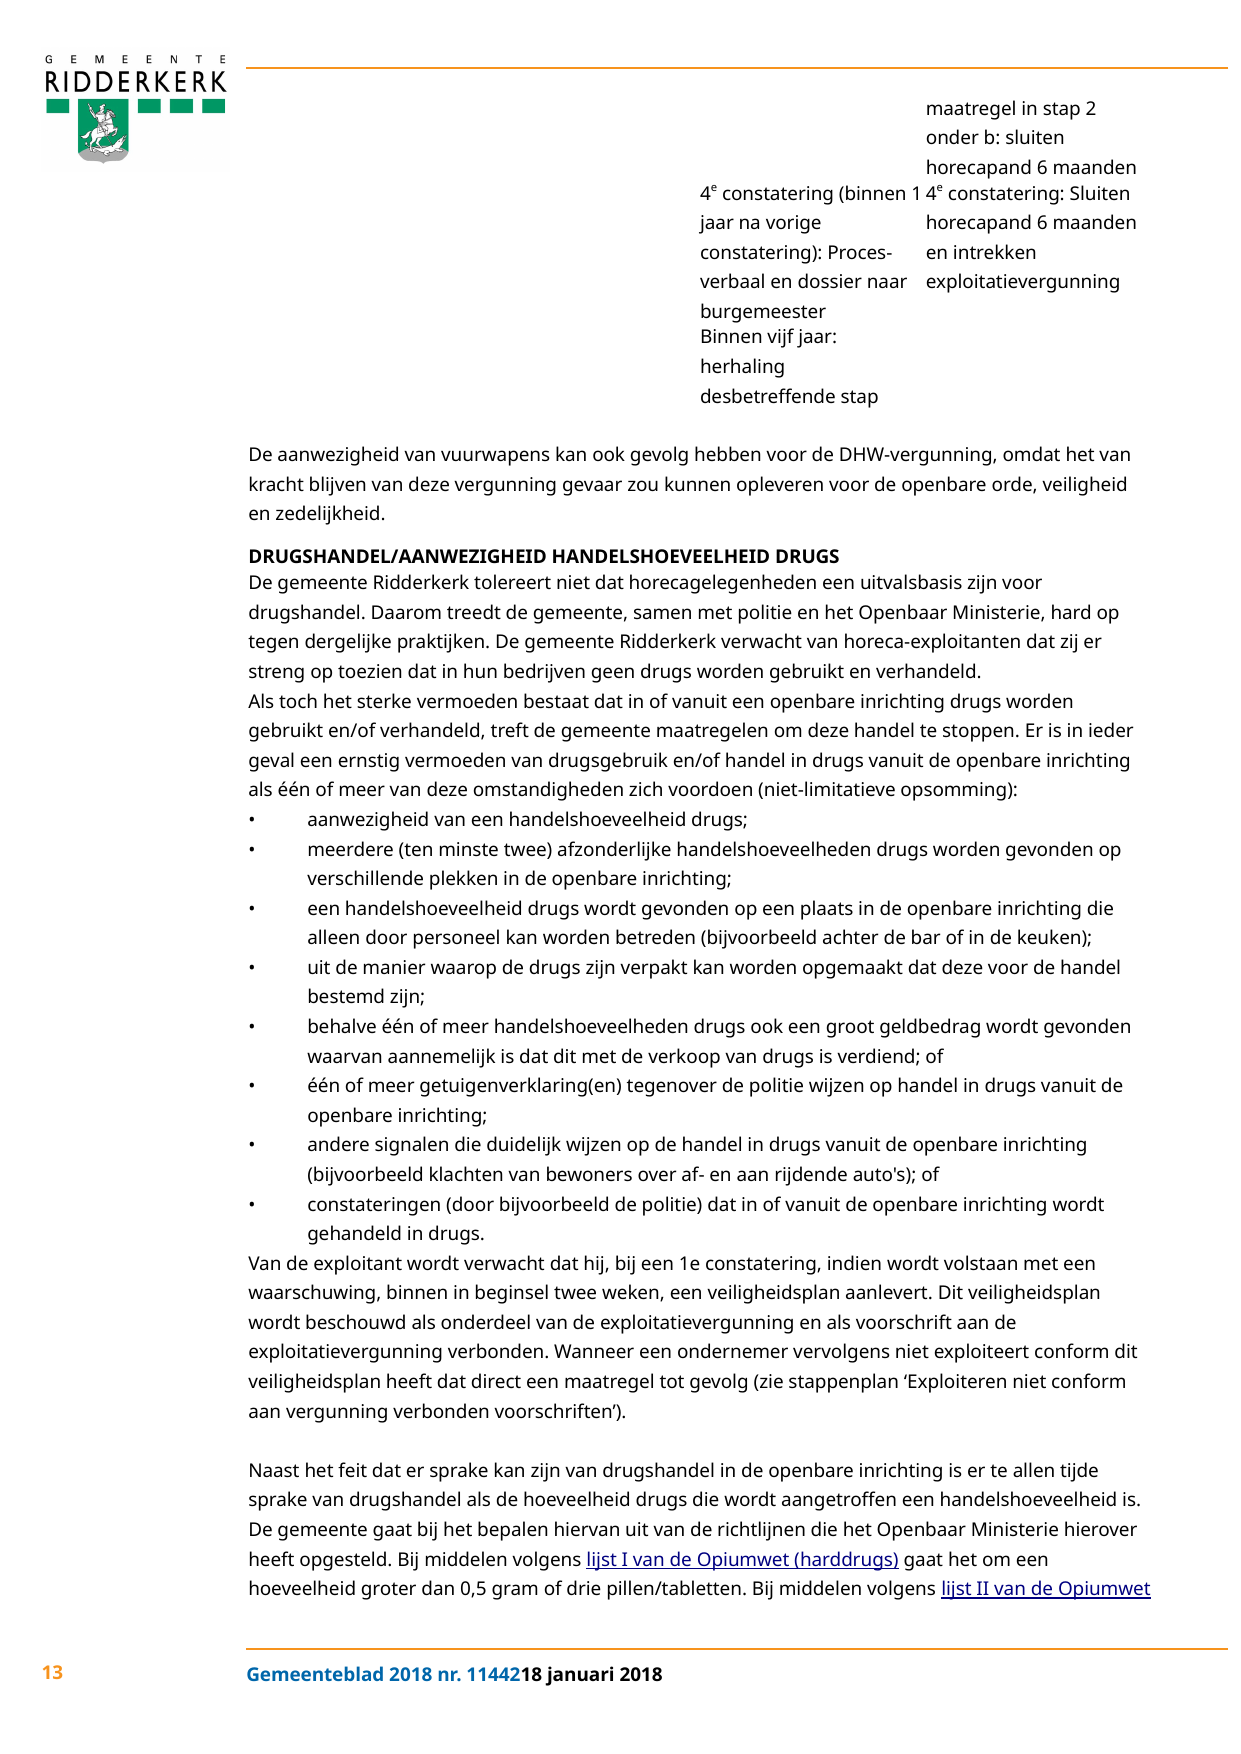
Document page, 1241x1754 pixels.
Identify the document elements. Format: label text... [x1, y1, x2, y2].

list behalve één of meer handelshoeveelheden drugs ook een groot geldbedrag wordt gevonden waarvan aannemelijk is dat dit met de verkoop van drugs is verdiend; of [248, 1013, 1152, 1068]
table_cell [474, 324, 700, 409]
list meerdere (ten minste twee) afzonderlijke handelshoeveelheden drugs worden gevonden op verschillende plekken in de openbare inrichting; [248, 836, 1152, 891]
table_cell [248, 324, 474, 409]
table_cell [474, 95, 700, 180]
text Als toch het sterke vermoeden bestaat dat in of vanuit een openbare inrichting drugs worden gebruikt en/of verhandeld, treft de gemeente maatregelen om deze handel te stoppen. Er is in ieder geval een ernstig vermoeden van drugsgebruik en/of handel in drugs vanuit de openbare inrichting als één of meer van deze omstandigheden zich voordoen (niet-limitatieve opsomming): [248, 688, 1152, 802]
list uit de manier waarop de drugs zijn verpakt kan worden opgemaakt dat deze voor de handel bestemd zijn; [248, 954, 1152, 1009]
text Naast het feit dat er sprake kan zijn van drugshandel in de openbare inrichting is er te allen tijde sprake van drugshandel als de hoeveelheid drugs die wordt aangetroffen een handelshoeveelheid is. De gemeente gaat bij het bepalen hiervan uit van de richtlijnen die het Openbaar Ministerie hierover heeft opgesteld. Bij middelen volgens lijst I van de Opiumwet (harddrugs) gaat het om een hoeveelheid groter dan 0,5 gram of drie pillen/tabletten. Bij middelen volgens lijst II van de Opiumwet [248, 1457, 1152, 1601]
list aanwezigheid van een handelshoeveelheid drugs; [248, 806, 1152, 832]
table_cell [248, 95, 474, 180]
text De aanwezigheid van vuurwapens kan ook gevolg hebben voor de DHW-vergunning, omdat het van kracht blijven van deze vergunning gevaar zou kunnen opleveren voor de openbare orde, veiligheid en zedelijkheid. [248, 441, 1152, 526]
list constateringen (door bijvoorbeeld de politie) dat in of vanuit de openbare inrichting wordt gehandeld in drugs. [248, 1191, 1152, 1246]
list andere signalen die duidelijk wijzen op de handel in drugs vanuit de openbare inrichting (bijvoorbeeld klachten van bewoners over af- en aan rijdende auto's); of [248, 1132, 1152, 1187]
table_cell [248, 180, 474, 324]
list één of meer getuigenverklaring(en) tegenover de politie wijzen op handel in drugs vanuit de openbare inrichting; [248, 1072, 1152, 1128]
table_cell [926, 324, 1152, 409]
text De gemeente Ridderkerk tolereert niet dat horecagelegenheden een uitvalsbasis zijn voor drugshandel. Daarom treedt de gemeente, samen met politie en het Openbaar Ministerie, hard op tegen dergelijke praktijken. De gemeente Ridderkerk verwacht van horeca-exploitanten dat zij er streng op toezien dat in hun bedrijven geen drugs worden gebruikt en verhandeld. [248, 569, 1152, 684]
text DRUGSHANDEL/AANWEZIGHEID HANDELSHOEVEELHEID DRUGS [248, 544, 1152, 569]
list een handelshoeveelheid drugs wordt gevonden op een plaats in de openbare inrichting die alleen door personeel kan worden betreden (bijvoorbeeld achter de bar of in de keuken); [248, 895, 1152, 950]
picture [41, 47, 231, 172]
table_cell 4e constatering (binnen 1 jaar na vorige constatering): Proces-verbaal en dossier naar burgemeester [700, 180, 926, 324]
table_cell maatregel in stap 2 onder b: sluiten horecapand 6 maanden [926, 95, 1152, 180]
table_cell Binnen vijf jaar: herhaling desbetreffende stap [700, 324, 926, 409]
table_cell [474, 180, 700, 324]
table_cell 4e constatering: Sluiten horecapand 6 maanden en intrekken exploitatievergunning [926, 180, 1152, 324]
table_cell [700, 95, 926, 180]
text Van de exploitant wordt verwacht dat hij, bij een 1e constatering, indien wordt volstaan met een waarschuwing, binnen in beginsel twee weken, een veiligheidsplan aanlevert. Dit veiligheidsplan wordt beschouwd als onderdeel van de exploitatievergunning en als voorschrift aan de exploitatievergunning verbonden. Wanneer een ondernemer vervolgens niet exploiteert conform dit veiligheidsplan heeft dat direct een maatregel tot gevolg (zie stappenplan ‘Exploiteren niet conform aan vergunning verbonden voorschriften’). [248, 1250, 1152, 1423]
